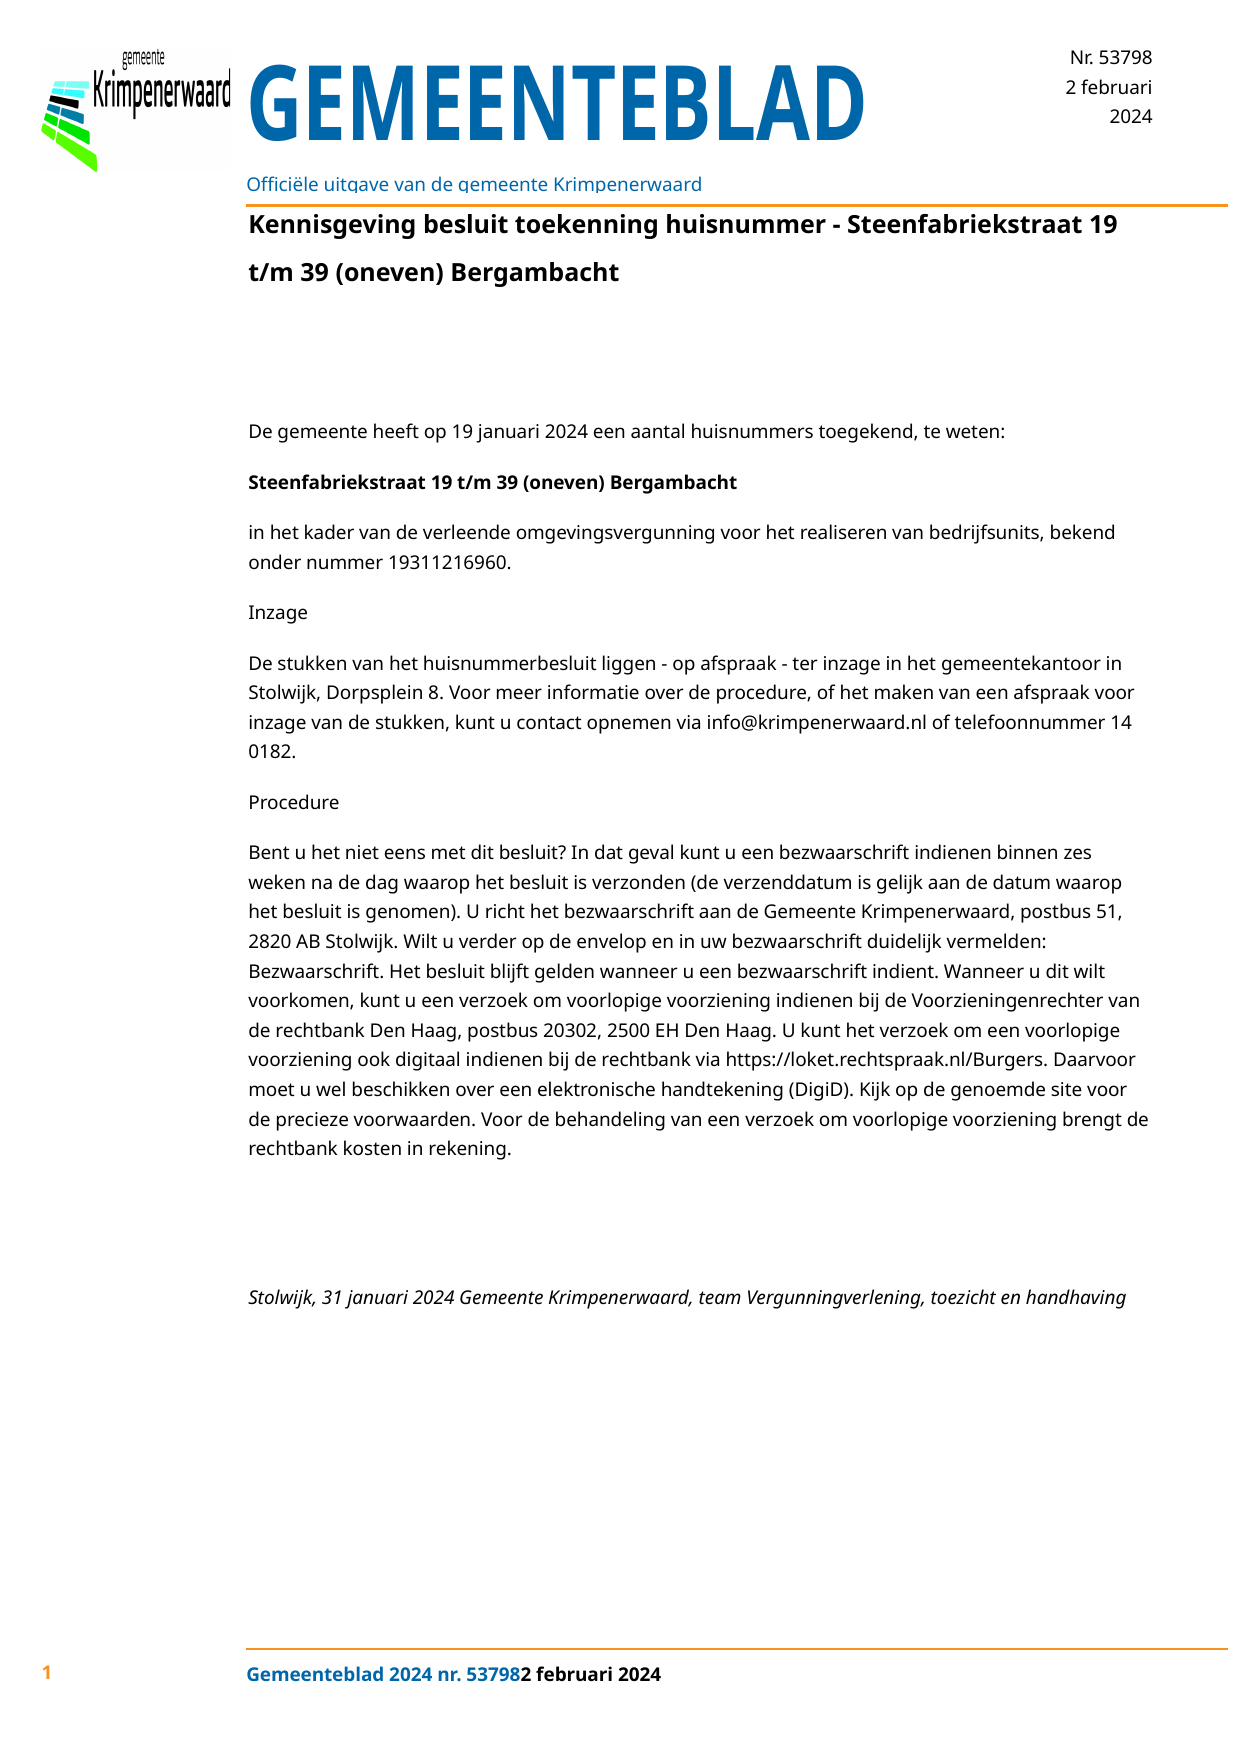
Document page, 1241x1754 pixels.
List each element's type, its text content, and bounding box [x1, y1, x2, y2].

text Inzage [248, 599, 1152, 625]
text Bent u het niet eens met dit besluit? In dat geval kunt u een bezwaarschrift indienen binnen zes weken na de dag waarop het besluit is verzonden (de verzenddatum is gelijk aan de datum waarop het besluit is genomen). U richt het bezwaarschrift aan de Gemeente Krimpenerwaard, postbus 51, 2820 AB Stolwijk. Wilt u verder op de envelop en in uw bezwaarschrift duidelijk vermelden: Bezwaarschrift. Het besluit blijft gelden wanneer u een bezwaarschrift indient. Wanneer u dit wilt voorkomen, kunt u een verzoek om voorlopige voorziening indienen bij de Voorzieningenrechter van de rechtbank Den Haag, postbus 20302, 2500 EH Den Haag. U kunt het verzoek om een voorlopige voorziening ook digitaal indienen bij de rechtbank via https://loket.rechtspraak.nl/Burgers. Daarvoor moet u wel beschikken over een elektronische handtekening (DigiD). Kijk op de genoemde site voor de precieze voorwaarden. Voor de behandeling van een verzoek om voorlopige voorziening brengt de rechtbank kosten in rekening. [248, 839, 1152, 1161]
text Stolwijk, 31 januari 2024 Gemeente Krimpenerwaard, team Vergunningverlening, toezicht en handhaving [248, 1284, 1152, 1310]
text Procedure [248, 789, 1152, 815]
text in het kader van de verleende omgevingsvergunning voor het realiseren van bedrijfsunits, bekend onder nummer 19311216960. [248, 519, 1152, 575]
text Kennisgeving besluit toekenning huisnummer - Steenfabriekstraat 19 t/m 39 (oneven) Bergambacht [248, 207, 1152, 288]
text De gemeente heeft op 19 januari 2024 een aantal huisnummers toegekend, te weten: [248, 419, 1152, 444]
text De stukken van het huisnummerbesluit liggen - op afspraak - ter inzage in het gemeentekantoor in Stolwijk, Dorpsplein 8. Voor meer informatie over de procedure, of het maken van een afspraak voor inzage van de stukken, kunt u contact opnemen via info@krimpenerwaard.nl of telefoonnummer 14 0182. [248, 650, 1152, 764]
text Steenfabriekstraat 19 t/m 39 (oneven) Bergambacht [248, 469, 1152, 495]
picture [41, 47, 231, 172]
